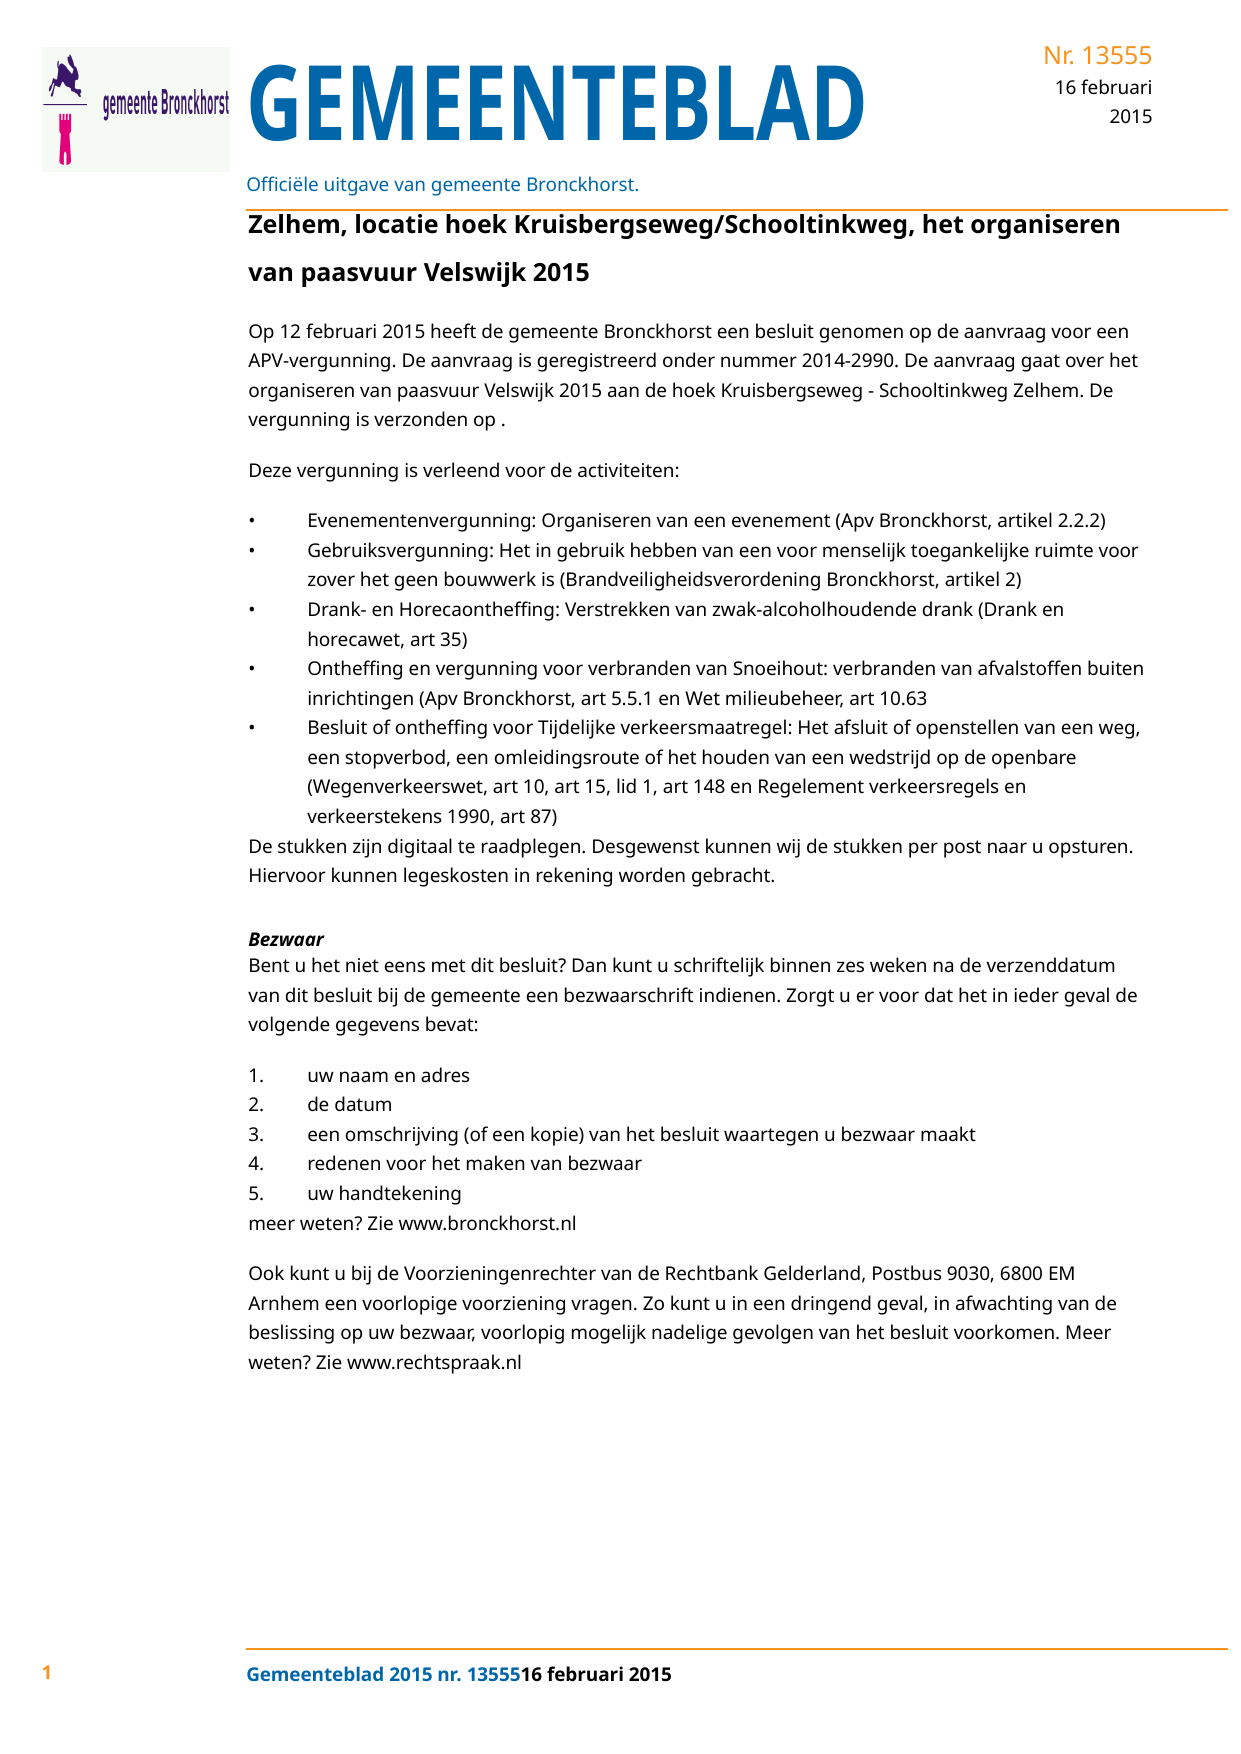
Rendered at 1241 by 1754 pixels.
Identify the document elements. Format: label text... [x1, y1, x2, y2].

text Deze vergunning is verleend voor de activiteiten: [248, 457, 1152, 483]
list uw handtekening [248, 1180, 1152, 1206]
list uw naam en adres [248, 1062, 1152, 1087]
list een omschrijving (of een kopie) van het besluit waartegen u bezwaar maakt [248, 1121, 1152, 1147]
text Ook kunt u bij de Voorzieningenrechter van de Rechtbank Gelderland, Postbus 9030, 6800 EM Arnhem een voorlopige voorziening vragen. Zo kunt u in een dringend geval, in afwachting van de beslissing op uw bezwaar, voorlopig mogelijk nadelige gevolgen van het besluit voorkomen. Meer weten? Zie www.rechtspraak.nl [248, 1260, 1152, 1374]
list Gebruiksvergunning: Het in gebruik hebben van een voor menselijk toegankelijke ruimte voor zover het geen bouwwerk is (Brandveiligheidsverordening Bronckhorst, artikel 2) [248, 537, 1152, 592]
text Op 12 februari 2015 heeft de gemeente Bronckhorst een besluit genomen op de aanvraag voor een APV-vergunning. De aanvraag is geregistreerd onder nummer 2014-2990. De aanvraag gaat over het organiseren van paasvuur Velswijk 2015 aan de hoek Kruisbergseweg - Schooltinkweg Zelhem. De vergunning is verzonden op . [248, 318, 1152, 432]
list Drank- en Horecaontheffing: Verstrekken van zwak-alcoholhoudende drank (Drank en horecawet, art 35) [248, 596, 1152, 652]
list Besluit of ontheffing voor Tijdelijke verkeersmaatregel: Het afsluit of openstellen van een weg, een stopverbod, een omleidingsroute of het houden van een wedstrijd op de openbare (Wegenverkeerswet, art 10, art 15, lid 1, art 148 en Regelement verkeersregels en verkeerstekens 1990, art 87) [248, 714, 1152, 829]
list de datum [248, 1091, 1152, 1117]
list Evenementenvergunning: Organiseren van een evenement (Apv Bronckhorst, artikel 2.2.2) [248, 507, 1152, 533]
list redenen voor het maken van bezwaar [248, 1151, 1152, 1176]
list Ontheffing en vergunning voor verbranden van Snoeihout: verbranden van afvalstoffen buiten inrichtingen (Apv Bronckhorst, art 5.5.1 en Wet milieubeheer, art 10.63 [248, 655, 1152, 711]
text meer weten? Zie www.bronckhorst.nl [248, 1210, 1152, 1235]
text Bezwaar [248, 926, 1152, 952]
picture [41, 47, 231, 172]
text Zelhem, locatie hoek Kruisbergseweg/Schooltinkweg, het organiseren van paasvuur Velswijk 2015 [248, 211, 1152, 288]
text De stukken zijn digitaal te raadplegen. Desgewenst kunnen wij de stukken per post naar u opsturen. Hiervoor kunnen legeskosten in rekening worden gebracht. [248, 833, 1152, 888]
text Bent u het niet eens met dit besluit? Dan kunt u schriftelijk binnen zes weken na de verzenddatum van dit besluit bij de gemeente een bezwaarschrift indienen. Zorgt u er voor dat het in ieder geval de volgende gegevens bevat: [248, 952, 1152, 1037]
